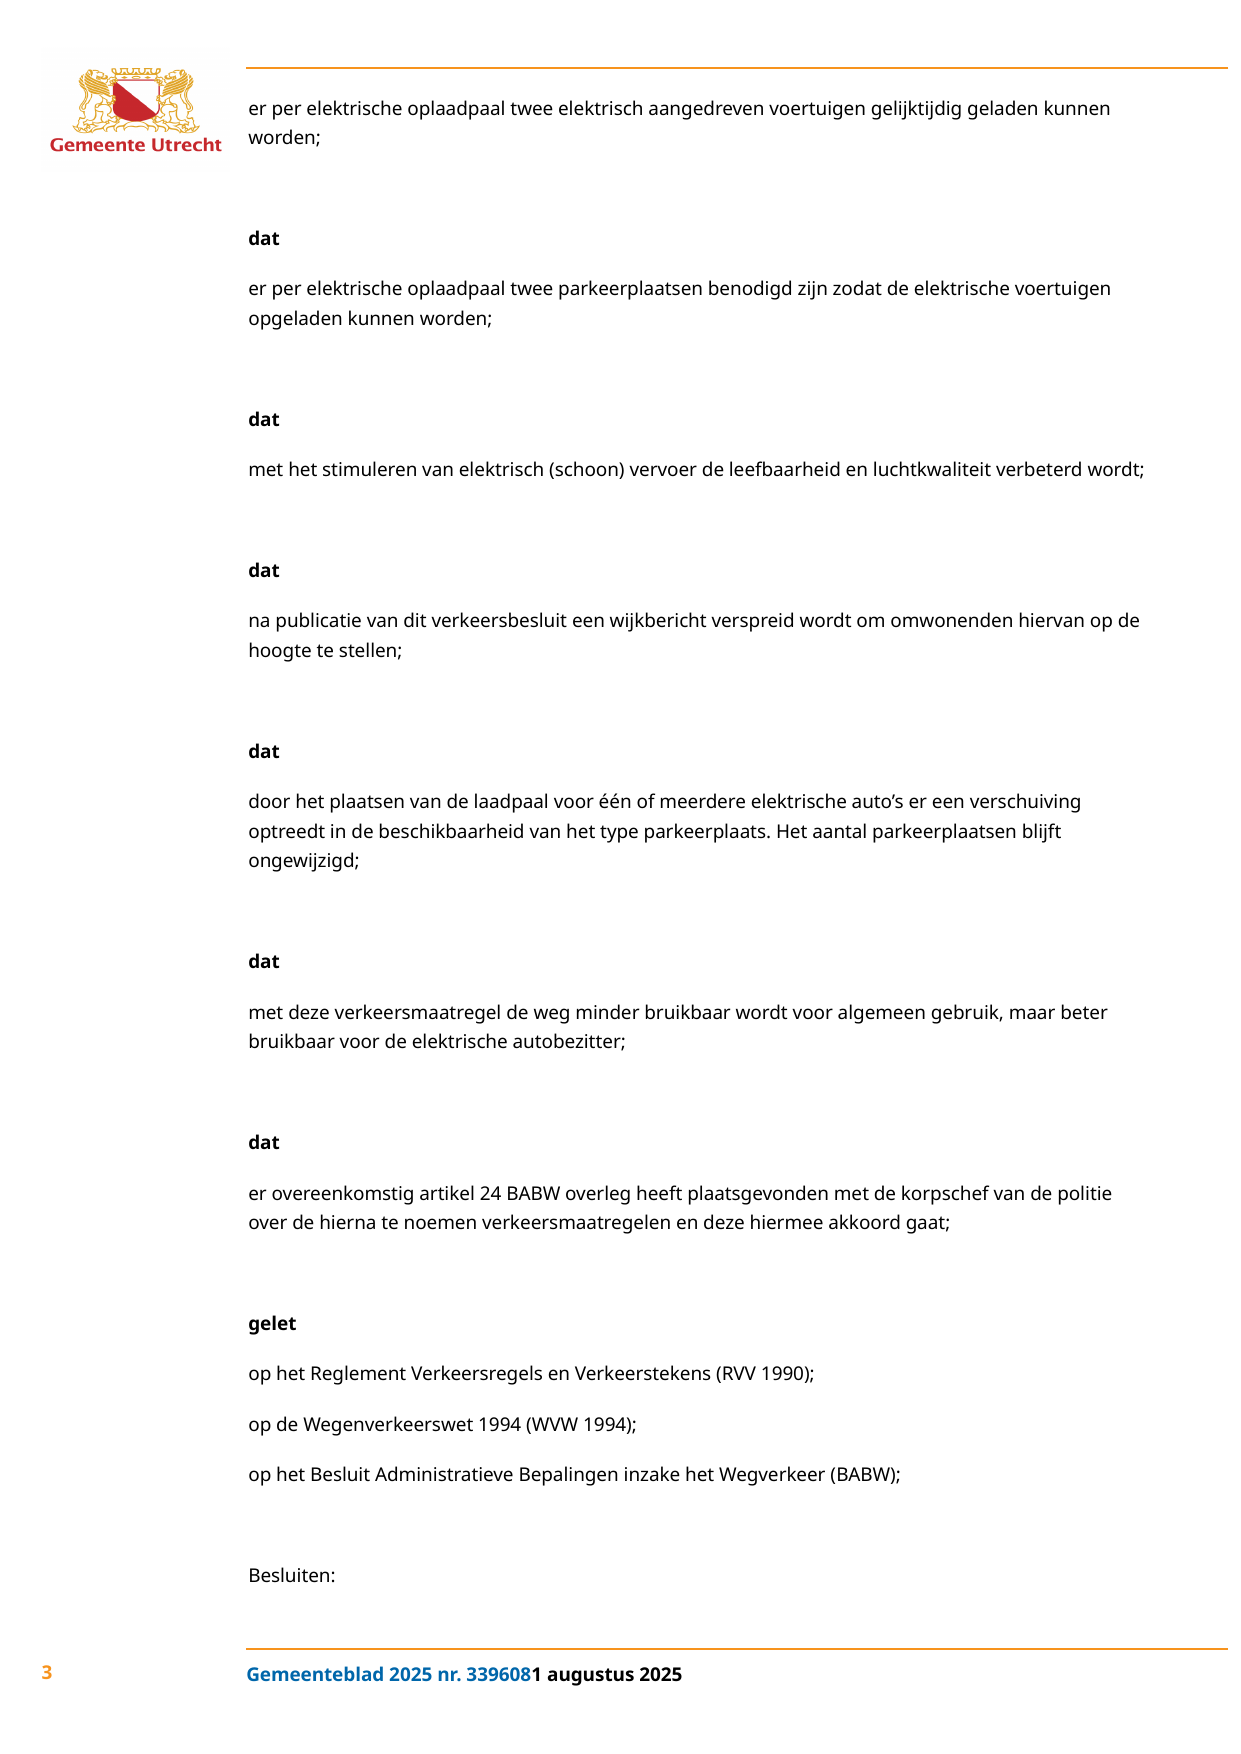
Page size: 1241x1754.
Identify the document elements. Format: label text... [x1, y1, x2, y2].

text dat [248, 557, 1152, 583]
text gelet [248, 1310, 1152, 1336]
text Besluiten: [248, 1562, 1152, 1588]
text op het Besluit Administratieve Bepalingen inzake het Wegverkeer (BABW); [248, 1461, 1152, 1487]
text er overeenkomstig artikel 24 BABW overleg heeft plaatsgevonden met de korpschef van de politie over de hierna te noemen verkeersmaatregelen en deze hiermee akkoord gaat; [248, 1180, 1152, 1235]
text door het plaatsen van de laadpaal voor één of meerdere elektrische auto’s er een verschuiving optreedt in de beschikbaarheid van het type parkeerplaats. Het aantal parkeerplaatsen blijft ongewijzigd; [248, 788, 1152, 873]
text op de Wegenverkeerswet 1994 (WVW 1994); [248, 1411, 1152, 1437]
text dat [248, 406, 1152, 432]
text dat [248, 225, 1152, 251]
text op het Reglement Verkeersregels en Verkeerstekens (RVV 1990); [248, 1361, 1152, 1386]
text dat [248, 948, 1152, 974]
text met deze verkeersmaatregel de weg minder bruikbaar wordt voor algemeen gebruik, maar beter bruikbaar voor de elektrische autobezitter; [248, 999, 1152, 1054]
picture [41, 47, 231, 172]
text er per elektrische oplaadpaal twee elektrisch aangedreven voertuigen gelijktijdig geladen kunnen worden; [248, 95, 1152, 150]
text er per elektrische oplaadpaal twee parkeerplaatsen benodigd zijn zodat de elektrische voertuigen opgeladen kunnen worden; [248, 276, 1152, 331]
text na publicatie van dit verkeersbesluit een wijkbericht verspreid wordt om omwonenden hiervan op de hoogte te stellen; [248, 608, 1152, 663]
text dat [248, 1129, 1152, 1155]
text met het stimuleren van elektrisch (schoon) vervoer de leefbaarheid en luchtkwaliteit verbeterd wordt; [248, 456, 1152, 482]
text dat [248, 738, 1152, 764]
